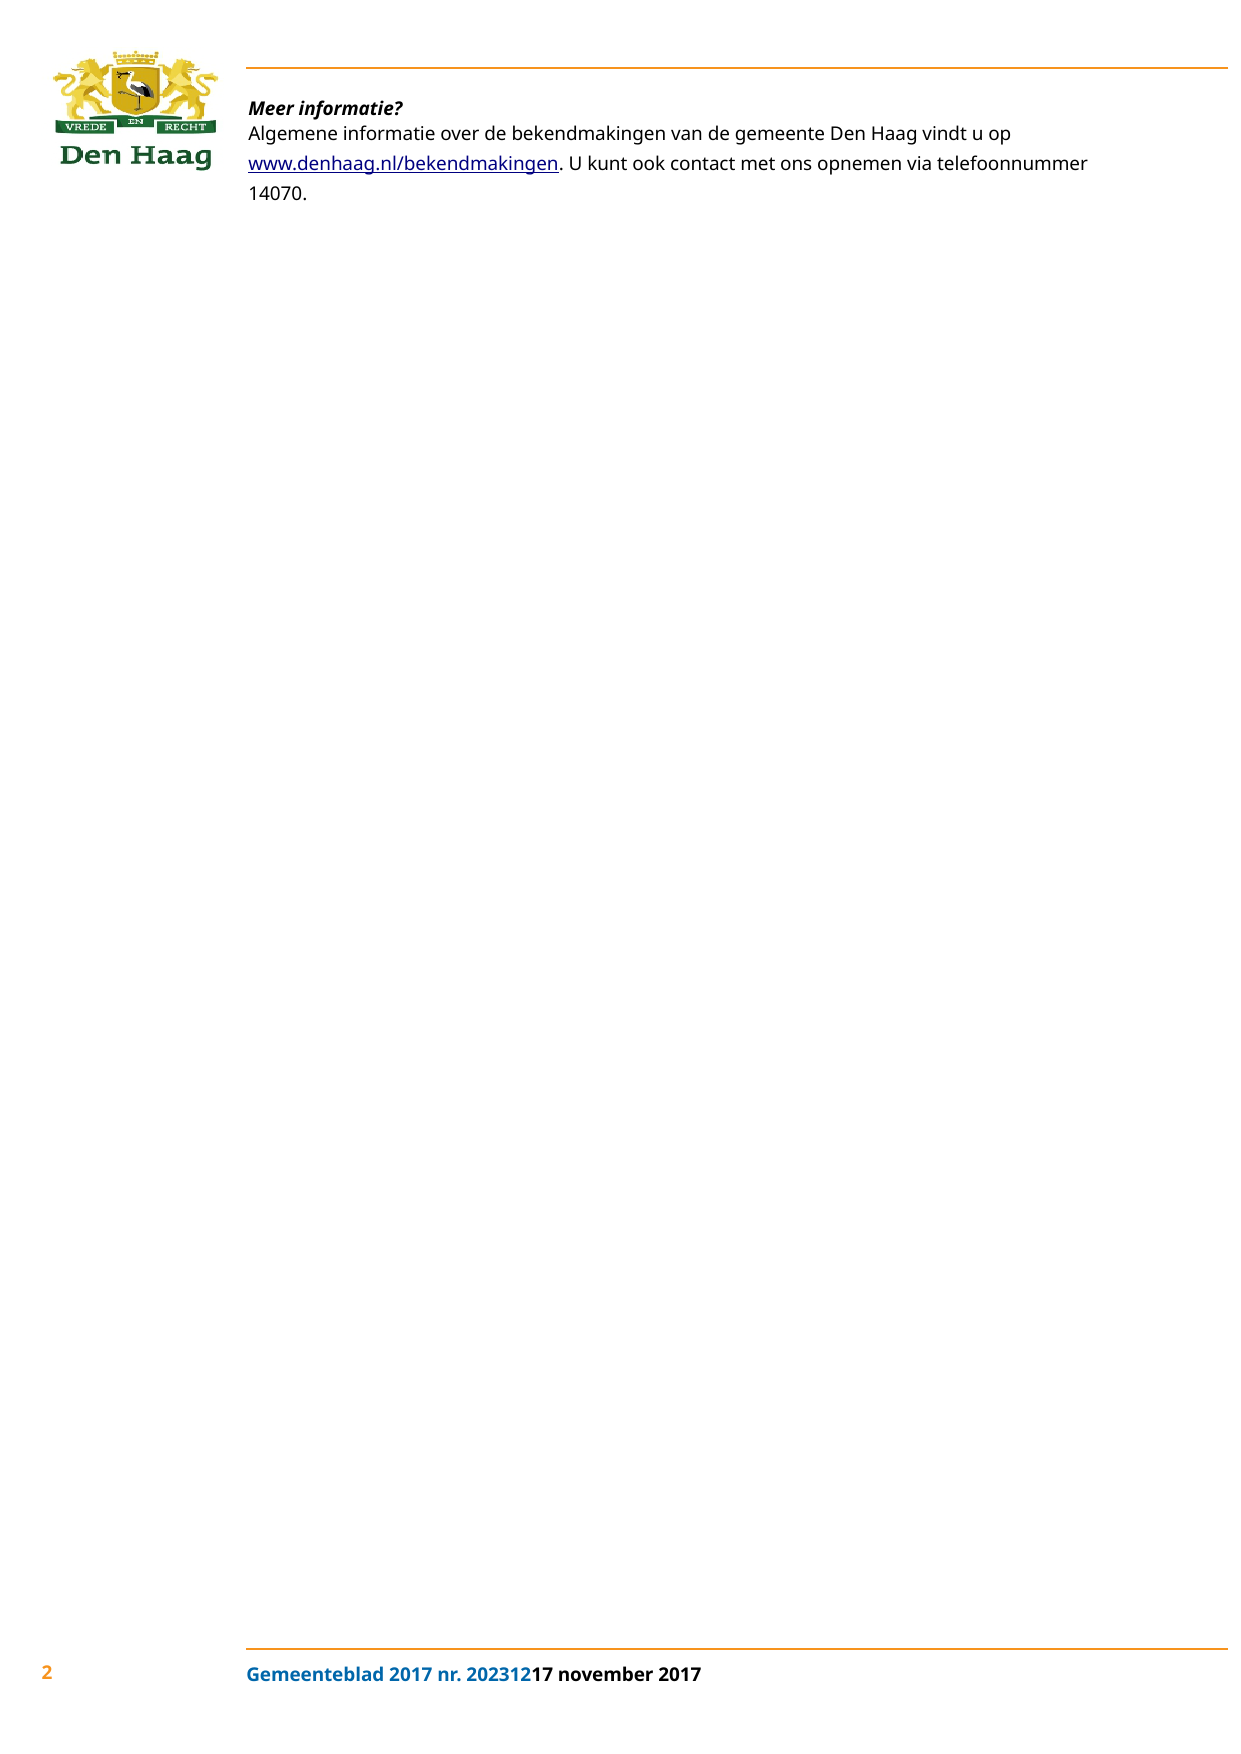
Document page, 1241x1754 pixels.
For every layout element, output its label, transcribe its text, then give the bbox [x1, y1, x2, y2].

picture [41, 47, 231, 172]
text Algemene informatie over de bekendmakingen van de gemeente Den Haag vindt u op www.denhaag.nl/bekendmakingen. U kunt ook contact met ons opnemen via telefoonnummer 14070. [248, 121, 1152, 205]
text Meer informatie? [248, 95, 1152, 121]
